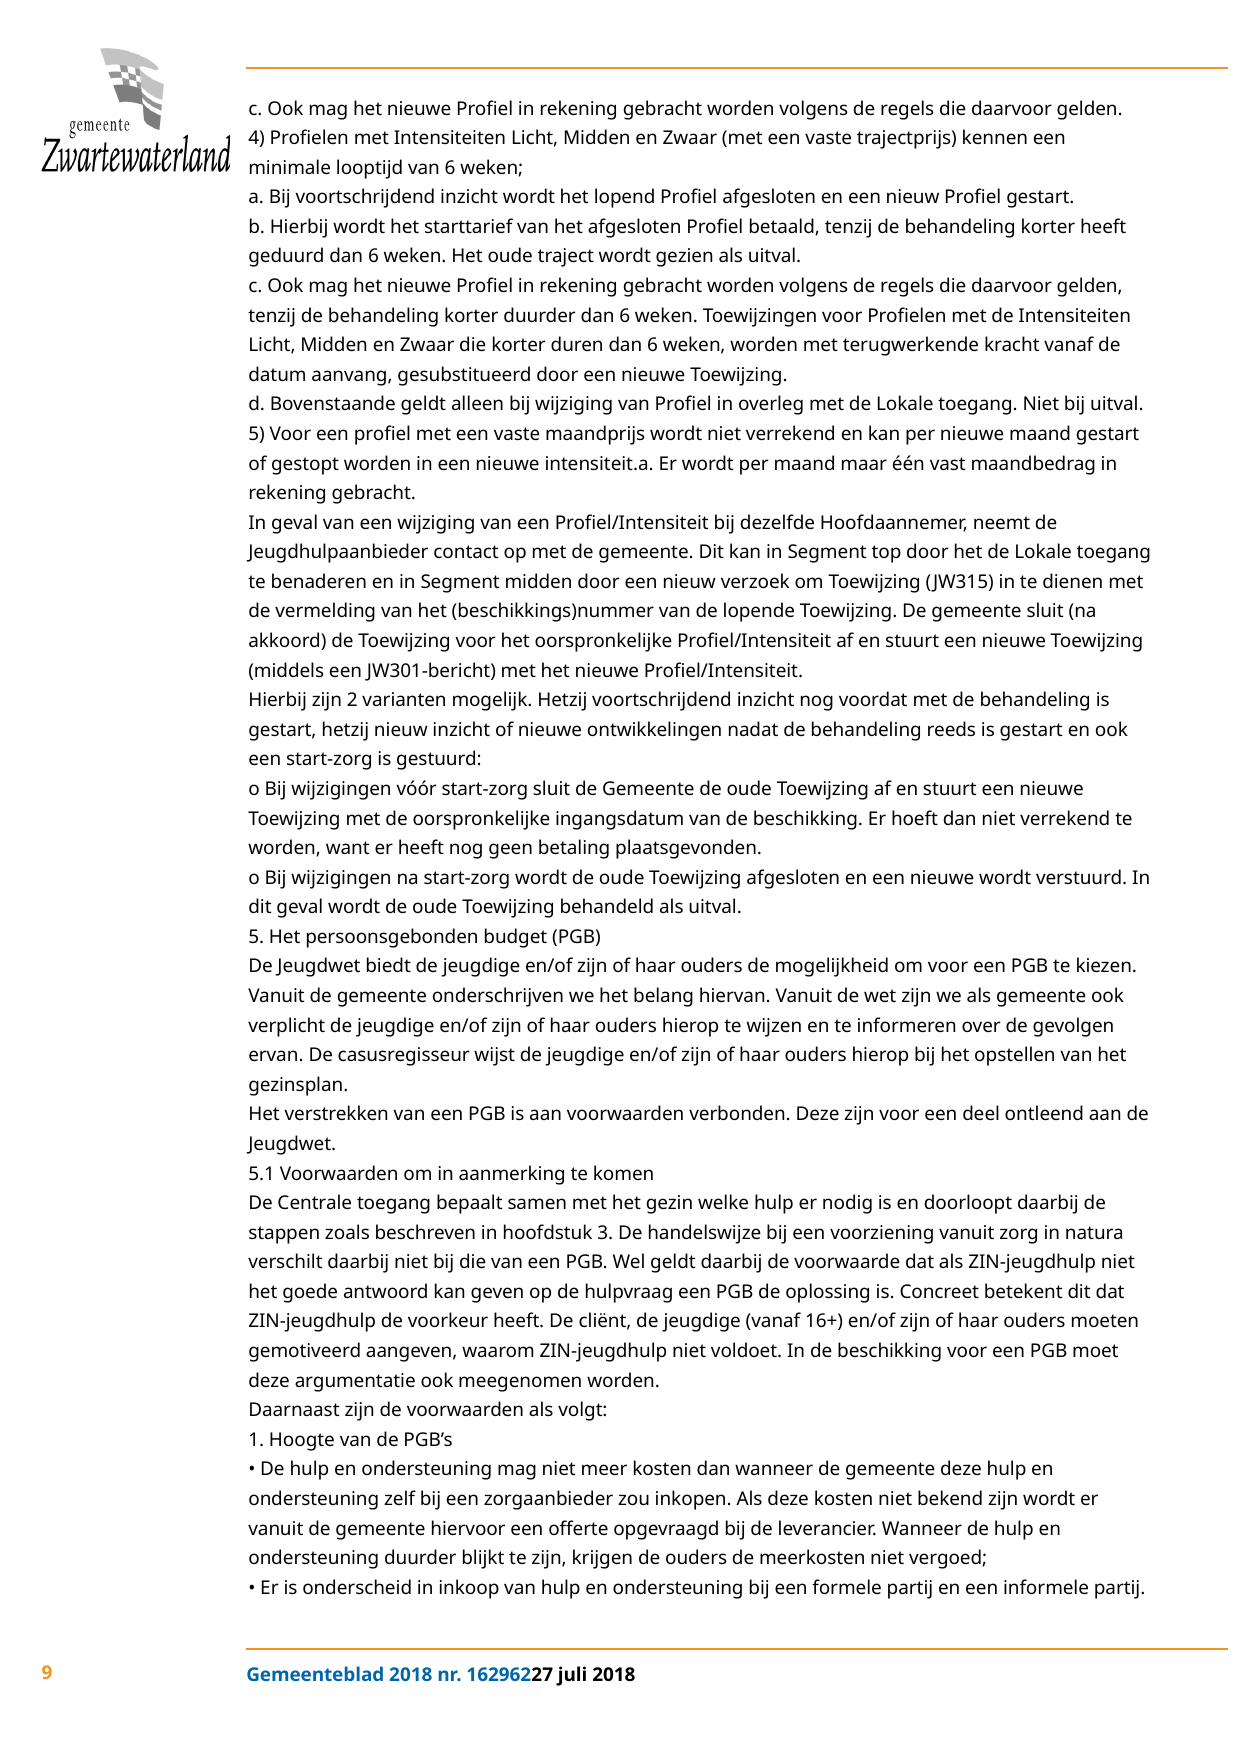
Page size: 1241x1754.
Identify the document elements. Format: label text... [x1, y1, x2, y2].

text • De hulp en ondersteuning mag niet meer kosten dan wanneer de gemeente deze hulp en ondersteuning zelf bij een zorgaanbieder zou inkopen. Als deze kosten niet bekend zijn wordt er vanuit de gemeente hiervoor een offerte opgevraagd bij de leverancier. Wanneer de hulp en ondersteuning duurder blijkt te zijn, krijgen de ouders de meerkosten niet vergoed; [248, 1456, 1152, 1570]
text 5) Voor een profiel met een vaste maandprijs wordt niet verrekend en kan per nieuwe maand gestart of gestopt worden in een nieuwe intensiteit.a. Er wordt per maand maar één vast maandbedrag in rekening gebracht. [248, 420, 1152, 505]
text In geval van een wijziging van een Profiel/Intensiteit bij dezelfde Hoofdaannemer, neemt de Jeugdhulpaanbieder contact op met de gemeente. Dit kan in Segment top door het de Lokale toegang te benaderen en in Segment midden door een nieuw verzoek om Toewijzing (JW315) in te dienen met de vermelding van het (beschikkings)nummer van de lopende Toewijzing. De gemeente sluit (na akkoord) de Toewijzing voor het oorspronkelijke Profiel/Intensiteit af en stuurt een nieuwe Toewijzing (middels een JW301-bericht) met het nieuwe Profiel/Intensiteit. [248, 509, 1152, 683]
text o Bij wijzigingen vóór start-zorg sluit de Gemeente de oude Toewijzing af en stuurt een nieuwe Toewijzing met de oorspronkelijke ingangsdatum van de beschikking. Er hoeft dan niet verrekend te worden, want er heeft nog geen betaling plaatsgevonden. [248, 775, 1152, 860]
text 5. Het persoonsgebonden budget (PGB) [248, 923, 1152, 949]
text d. Bovenstaande geldt alleen bij wijziging van Profiel in overleg met de Lokale toegang. Niet bij uitval. [248, 391, 1152, 416]
text De Jeugdwet biedt de jeugdige en/of zijn of haar ouders de mogelijkheid om voor een PGB te kiezen. Vanuit de gemeente onderschrijven we het belang hiervan. Vanuit de wet zijn we als gemeente ook verplicht de jeugdige en/of zijn of haar ouders hierop te wijzen en te informeren over de gevolgen ervan. De casusregisseur wijst de jeugdige en/of zijn of haar ouders hierop bij het opstellen van het gezinsplan. [248, 953, 1152, 1097]
text c. Ook mag het nieuwe Profiel in rekening gebracht worden volgens de regels die daarvoor gelden. [248, 95, 1152, 121]
text c. Ook mag het nieuwe Profiel in rekening gebracht worden volgens de regels die daarvoor gelden, tenzij de behandeling korter duurder dan 6 weken. Toewijzingen voor Profielen met de Intensiteiten Licht, Midden en Zwaar die korter duren dan 6 weken, worden met terugwerkende kracht vanaf de datum aanvang, gesubstitueerd door een nieuwe Toewijzing. [248, 272, 1152, 387]
text 1. Hoogte van de PGB’s [248, 1426, 1152, 1452]
text Het verstrekken van een PGB is aan voorwaarden verbonden. Deze zijn voor een deel ontleend aan de Jeugdwet. [248, 1101, 1152, 1156]
text a. Bij voortschrijdend inzicht wordt het lopend Profiel afgesloten en een nieuw Profiel gestart. [248, 183, 1152, 209]
text • Er is onderscheid in inkoop van hulp en ondersteuning bij een formele partij en een informele partij. [248, 1574, 1152, 1600]
text o Bij wijzigingen na start-zorg wordt de oude Toewijzing afgesloten en een nieuwe wordt verstuurd. In dit geval wordt de oude Toewijzing behandeld als uitval. [248, 864, 1152, 919]
text Hierbij zijn 2 varianten mogelijk. Hetzij voortschrijdend inzicht nog voordat met de behandeling is gestart, hetzij nieuw inzicht of nieuwe ontwikkelingen nadat de behandeling reeds is gestart en ook een start-zorg is gestuurd: [248, 686, 1152, 771]
text 5.1 Voorwaarden om in aanmerking te komen [248, 1160, 1152, 1186]
text Daarnaast zijn de voorwaarden als volgt: [248, 1396, 1152, 1422]
picture [41, 47, 231, 172]
text De Centrale toegang bepaalt samen met het gezin welke hulp er nodig is en doorloopt daarbij de stappen zoals beschreven in hoofdstuk 3. De handelswijze bij een voorziening vanuit zorg in natura verschilt daarbij niet bij die van een PGB. Wel geldt daarbij de voorwaarde dat als ZIN-jeugdhulp niet het goede antwoord kan geven op de hulpvraag een PGB de oplossing is. Concreet betekent dit dat ZIN-jeugdhulp de voorkeur heeft. De cliënt, de jeugdige (vanaf 16+) en/of zijn of haar ouders moeten gemotiveerd aangeven, waarom ZIN-jeugdhulp niet voldoet. In de beschikking voor een PGB moet deze argumentatie ook meegenomen worden. [248, 1189, 1152, 1393]
text 4) Profielen met Intensiteiten Licht, Midden en Zwaar (met een vaste trajectprijs) kennen een minimale looptijd van 6 weken; [248, 124, 1152, 180]
text b. Hierbij wordt het starttarief van het afgesloten Profiel betaald, tenzij de behandeling korter heeft geduurd dan 6 weken. Het oude traject wordt gezien als uitval. [248, 213, 1152, 268]
